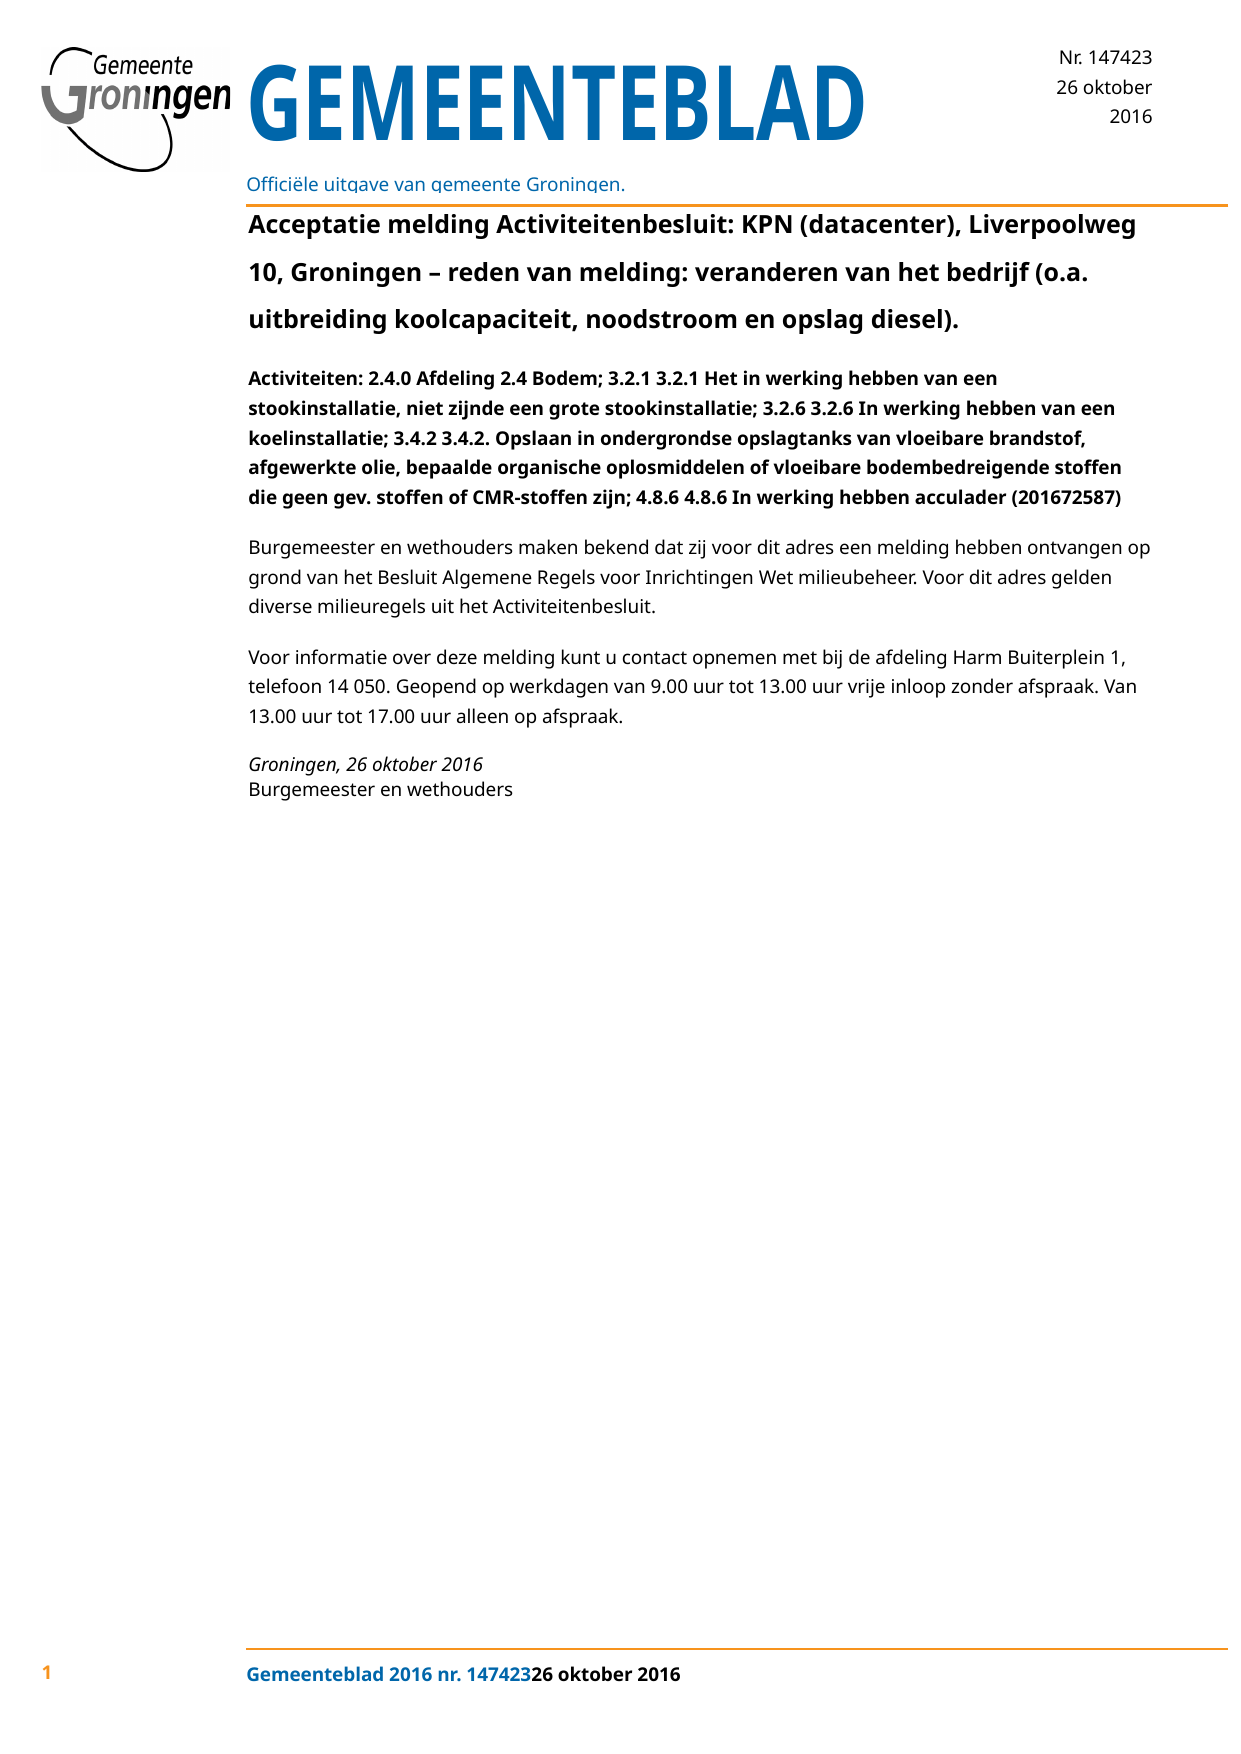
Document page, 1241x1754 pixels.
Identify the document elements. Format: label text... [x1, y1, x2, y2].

text Burgemeester en wethouders [248, 777, 1152, 802]
text Activiteiten: 2.4.0 Afdeling 2.4 Bodem; 3.2.1 3.2.1 Het in werking hebben van een stookinstallatie, niet zijnde een grote stookinstallatie; 3.2.6 3.2.6 In werking hebben van een koelinstallatie; 3.4.2 3.4.2. Opslaan in ondergrondse opslagtanks van vloeibare brandstof, afgewerkte olie, bepaalde organische oplosmiddelen of vloeibare bodembedreigende stoffen die geen gev. stoffen of CMR-stoffen zijn; 4.8.6 4.8.6 In werking hebben acculader (201672587) [248, 366, 1152, 509]
text Groningen, 26 oktober 2016 [248, 751, 1152, 777]
text Voor informatie over deze melding kunt u contact opnemen met bij de afdeling Harm Buiterplein 1, telefoon 14 050. Geopend op werkdagen van 9.00 uur tot 13.00 uur vrije inloop zonder afspraak. Van 13.00 uur tot 17.00 uur alleen op afspraak. [248, 644, 1152, 729]
text Burgemeester en wethouders maken bekend dat zij voor dit adres een melding hebben ontvangen op grond van het Besluit Algemene Regels voor Inrichtingen Wet milieubeheer. Voor dit adres gelden diverse milieuregels uit het Activiteitenbesluit. [248, 534, 1152, 619]
text Acceptatie melding Activiteitenbesluit: KPN (datacenter), Liverpoolweg 10, Groningen – reden van melding: veranderen van het bedrijf (o.a. uitbreiding koolcapaciteit, noodstroom en opslag diesel). [248, 207, 1152, 336]
picture [41, 47, 231, 172]
